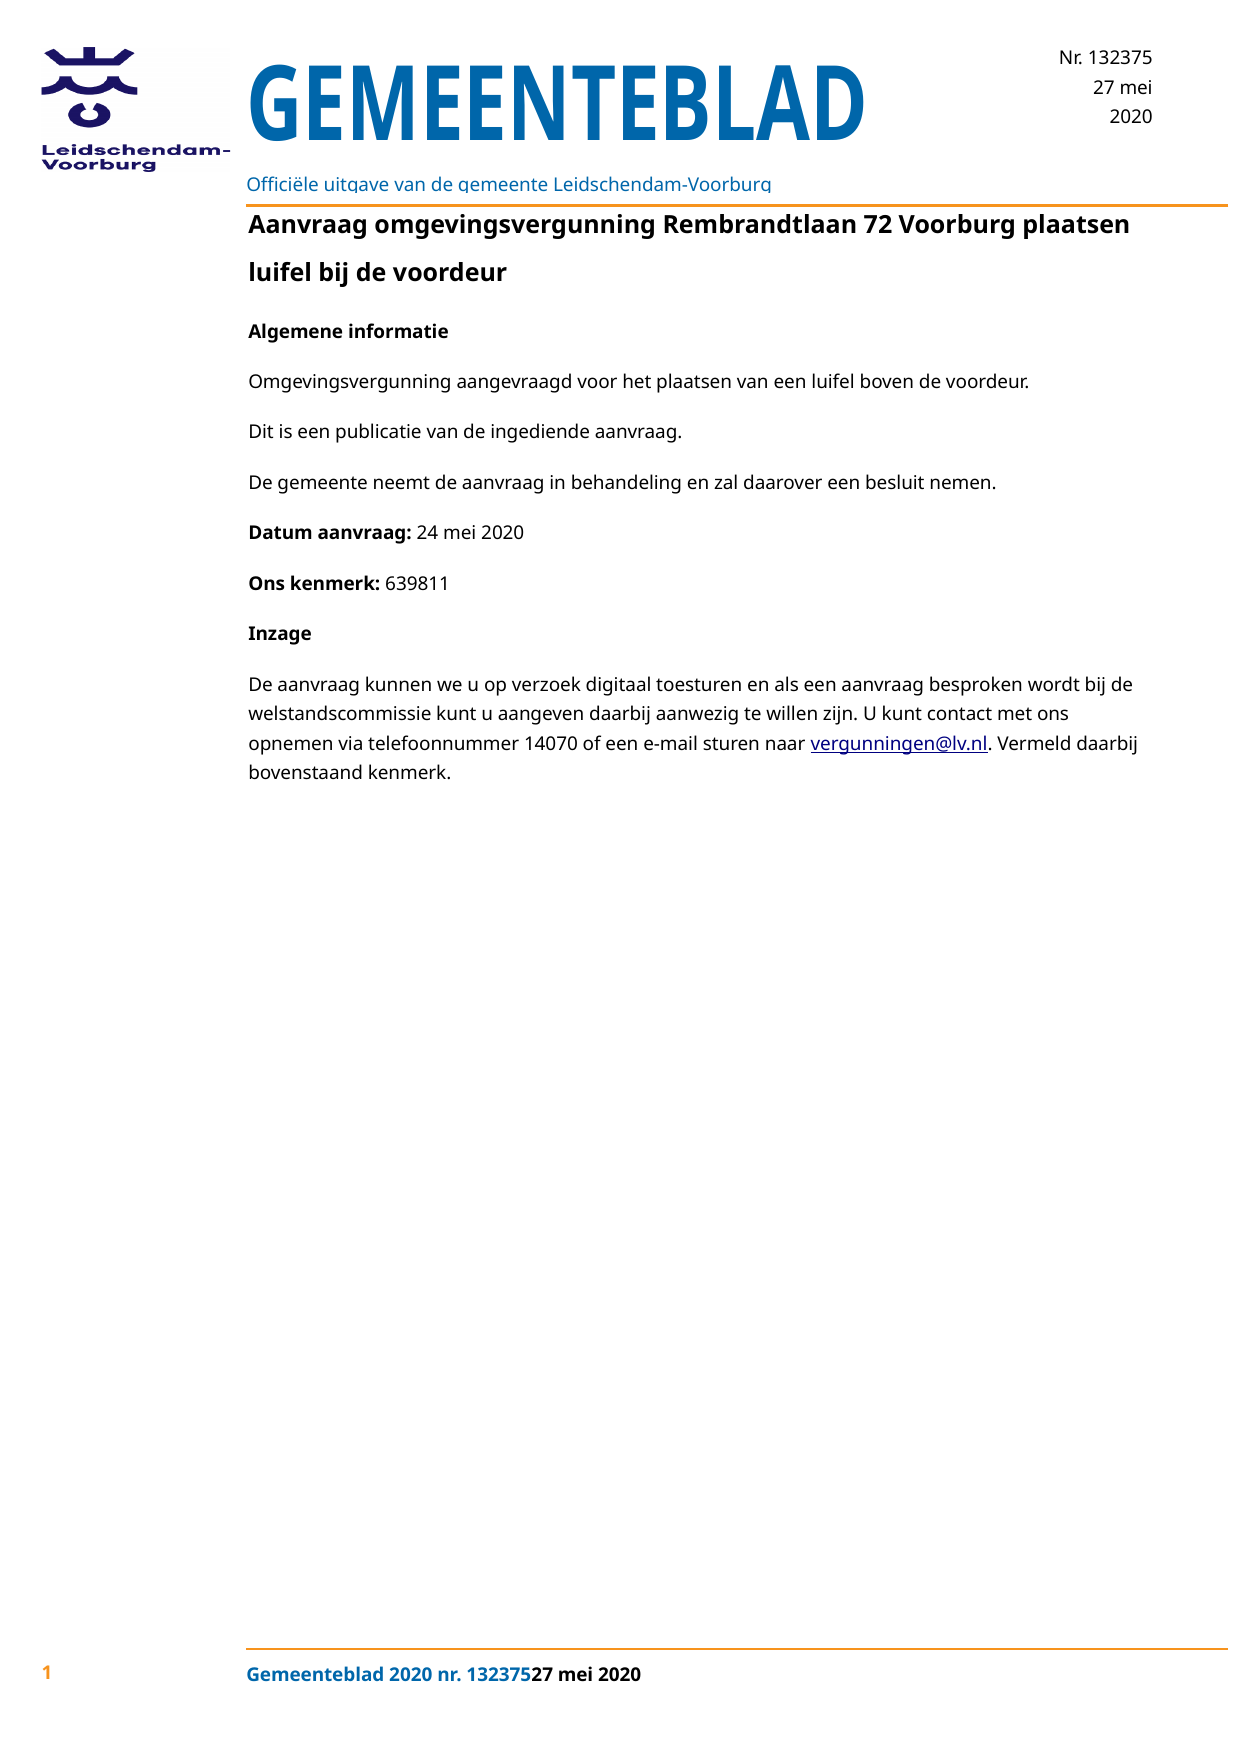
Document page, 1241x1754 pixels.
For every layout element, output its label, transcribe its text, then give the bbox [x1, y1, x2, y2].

text Aanvraag omgevingsvergunning Rembrandtlaan 72 Voorburg plaatsen luifel bij de voordeur [248, 207, 1152, 288]
text Ons kenmerk: 639811 [248, 570, 1152, 596]
text De aanvraag kunnen we u op verzoek digitaal toesturen en als een aanvraag besproken wordt bij de welstandscommissie kunt u aangeven daarbij aanwezig te willen zijn. U kunt contact met ons opnemen via telefoonnummer 14070 of een e-mail sturen naar vergunningen@lv.nl. Vermeld daarbij bovenstaand kenmerk. [248, 671, 1152, 785]
text Dit is een publicatie van de ingediende aanvraag. [248, 419, 1152, 444]
text Algemene informatie [248, 318, 1152, 344]
text Inzage [248, 620, 1152, 646]
picture [41, 47, 231, 172]
text Datum aanvraag: 24 mei 2020 [248, 519, 1152, 545]
text Omgevingsvergunning aangevraagd voor het plaatsen van een luifel boven de voordeur. [248, 368, 1152, 394]
text De gemeente neemt de aanvraag in behandeling en zal daarover een besluit nemen. [248, 469, 1152, 495]
